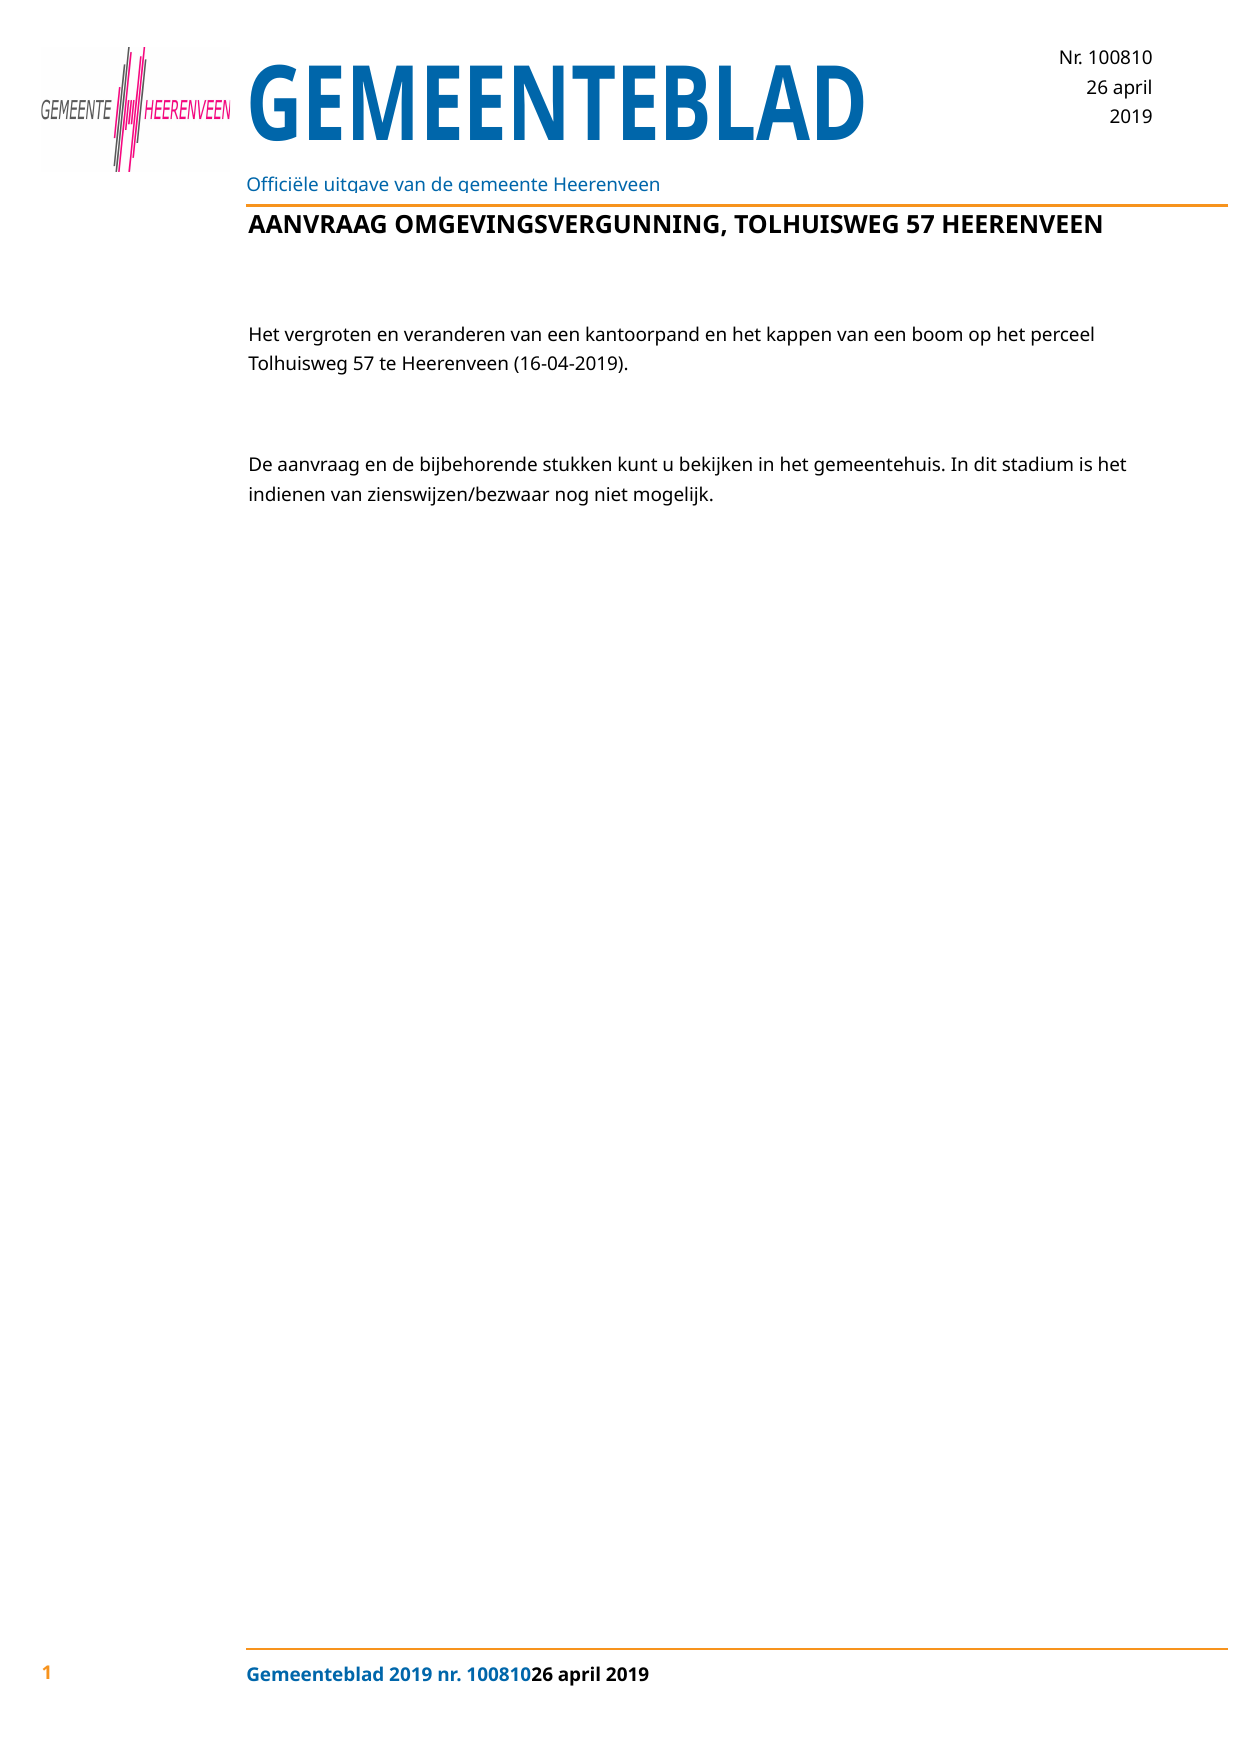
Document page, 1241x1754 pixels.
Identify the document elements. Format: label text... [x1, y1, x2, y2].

text De aanvraag en de bijbehorende stukken kunt u bekijken in het gemeentehuis. In dit stadium is het indienen van zienswijzen/bezwaar nog niet mogelijk. [248, 451, 1152, 506]
text Het vergroten en veranderen van een kantoorpand en het kappen van een boom op het perceel Tolhuisweg 57 te Heerenveen (16-04-2019). [248, 321, 1152, 376]
text AANVRAAG OMGEVINGSVERGUNNING, TOLHUISWEG 57 HEERENVEEN [248, 207, 1152, 241]
picture [41, 47, 231, 172]
